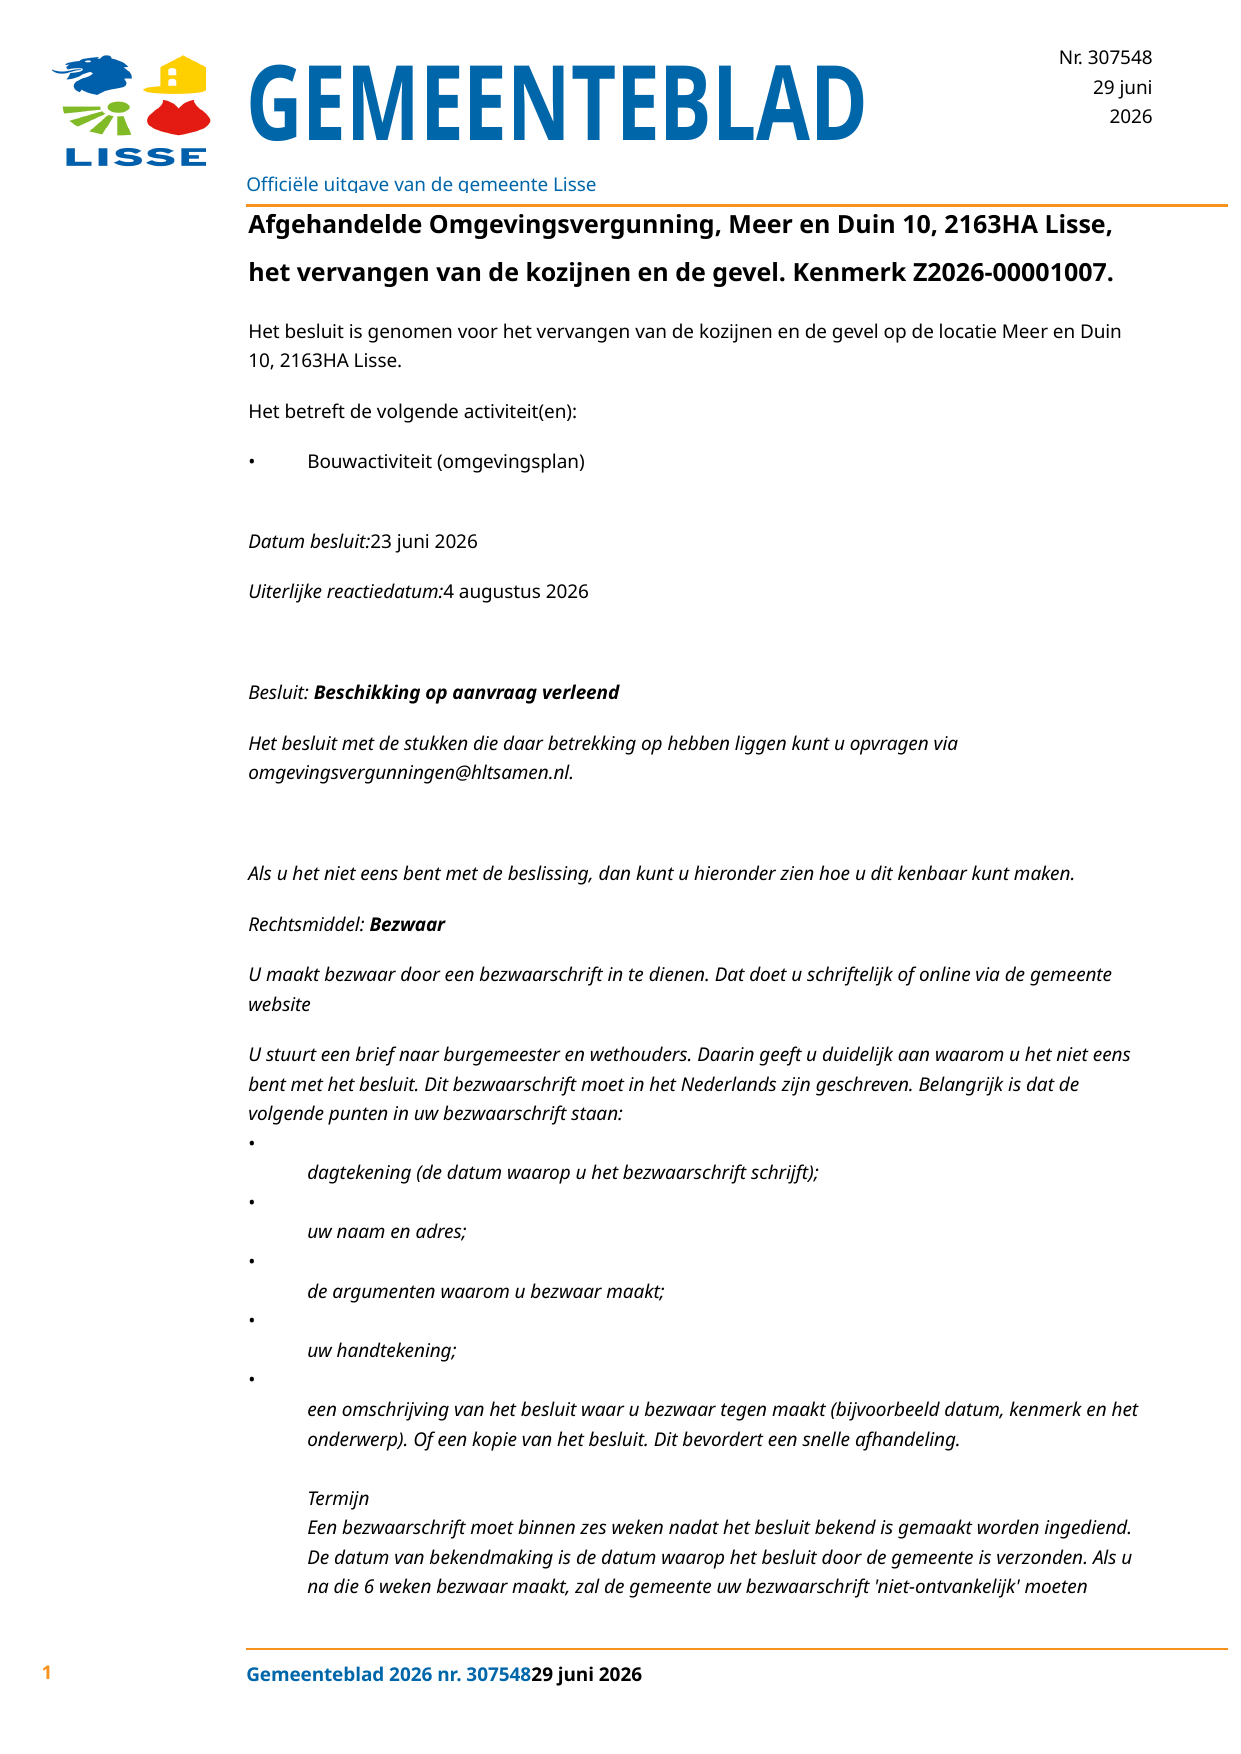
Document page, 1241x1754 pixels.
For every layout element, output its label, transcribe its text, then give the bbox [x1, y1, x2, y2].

text Het besluit is genomen voor het vervangen van de kozijnen en de gevel op de locatie Meer en Duin 10, 2163HA Lisse. [248, 318, 1152, 373]
list Termijn [248, 1485, 1152, 1511]
list dagtekening (de datum waarop u het bezwaarschrift schrijft); [248, 1159, 1152, 1185]
list Een bezwaarschrift moet binnen zes weken nadat het besluit bekend is gemaakt worden ingediend. De datum van bekendmaking is de datum waarop het besluit door de gemeente is verzonden. Als u na die 6 weken bezwaar maakt, zal de gemeente uw bezwaarschrift 'niet-ontvankelijk' moeten [248, 1514, 1152, 1599]
text U stuurt een brief naar burgemeester en wethouders. Daarin geeft u duidelijk aan waarom u het niet eens bent met het besluit. Dit bezwaarschrift moet in het Nederlands zijn geschreven. Belangrijk is dat de volgende punten in uw bezwaarschrift staan: [248, 1041, 1152, 1126]
text Datum besluit:23 juni 2026 [248, 528, 1152, 554]
text Afgehandelde Omgevingsvergunning, Meer en Duin 10, 2163HA Lisse, het vervangen van de kozijnen en de gevel. Kenmerk Z2026-00001007. [248, 207, 1152, 288]
list de argumenten waarom u bezwaar maakt; [248, 1278, 1152, 1304]
list uw naam en adres; [248, 1219, 1152, 1244]
text Het betreft de volgende activiteit(en): [248, 398, 1152, 424]
list Bouwactiviteit (omgevingsplan) [248, 448, 1152, 474]
list een omschrijving van het besluit waar u bezwaar tegen maakt (bijvoorbeeld datum, kenmerk en het onderwerp). Of een kopie van het besluit. Dit bevordert een snelle afhandeling. [248, 1396, 1152, 1452]
text Rechtsmiddel: Bezwaar [248, 911, 1152, 937]
text Besluit: Beschikking op aanvraag verleend [248, 679, 1152, 705]
picture [41, 47, 231, 172]
text U maakt bezwaar door een bezwaarschrift in te dienen. Dat doet u schriftelijk of online via de gemeente website [248, 961, 1152, 1017]
text Het besluit met de stukken die daar betrekking op hebben liggen kunt u opvragen via omgevingsvergunningen@hltsamen.nl. [248, 730, 1152, 785]
list uw handtekening; [248, 1337, 1152, 1363]
text Uiterlijke reactiedatum:4 augustus 2026 [248, 579, 1152, 604]
text Als u het niet eens bent met de beslissing, dan kunt u hieronder zien hoe u dit kenbaar kunt maken. [248, 860, 1152, 886]
